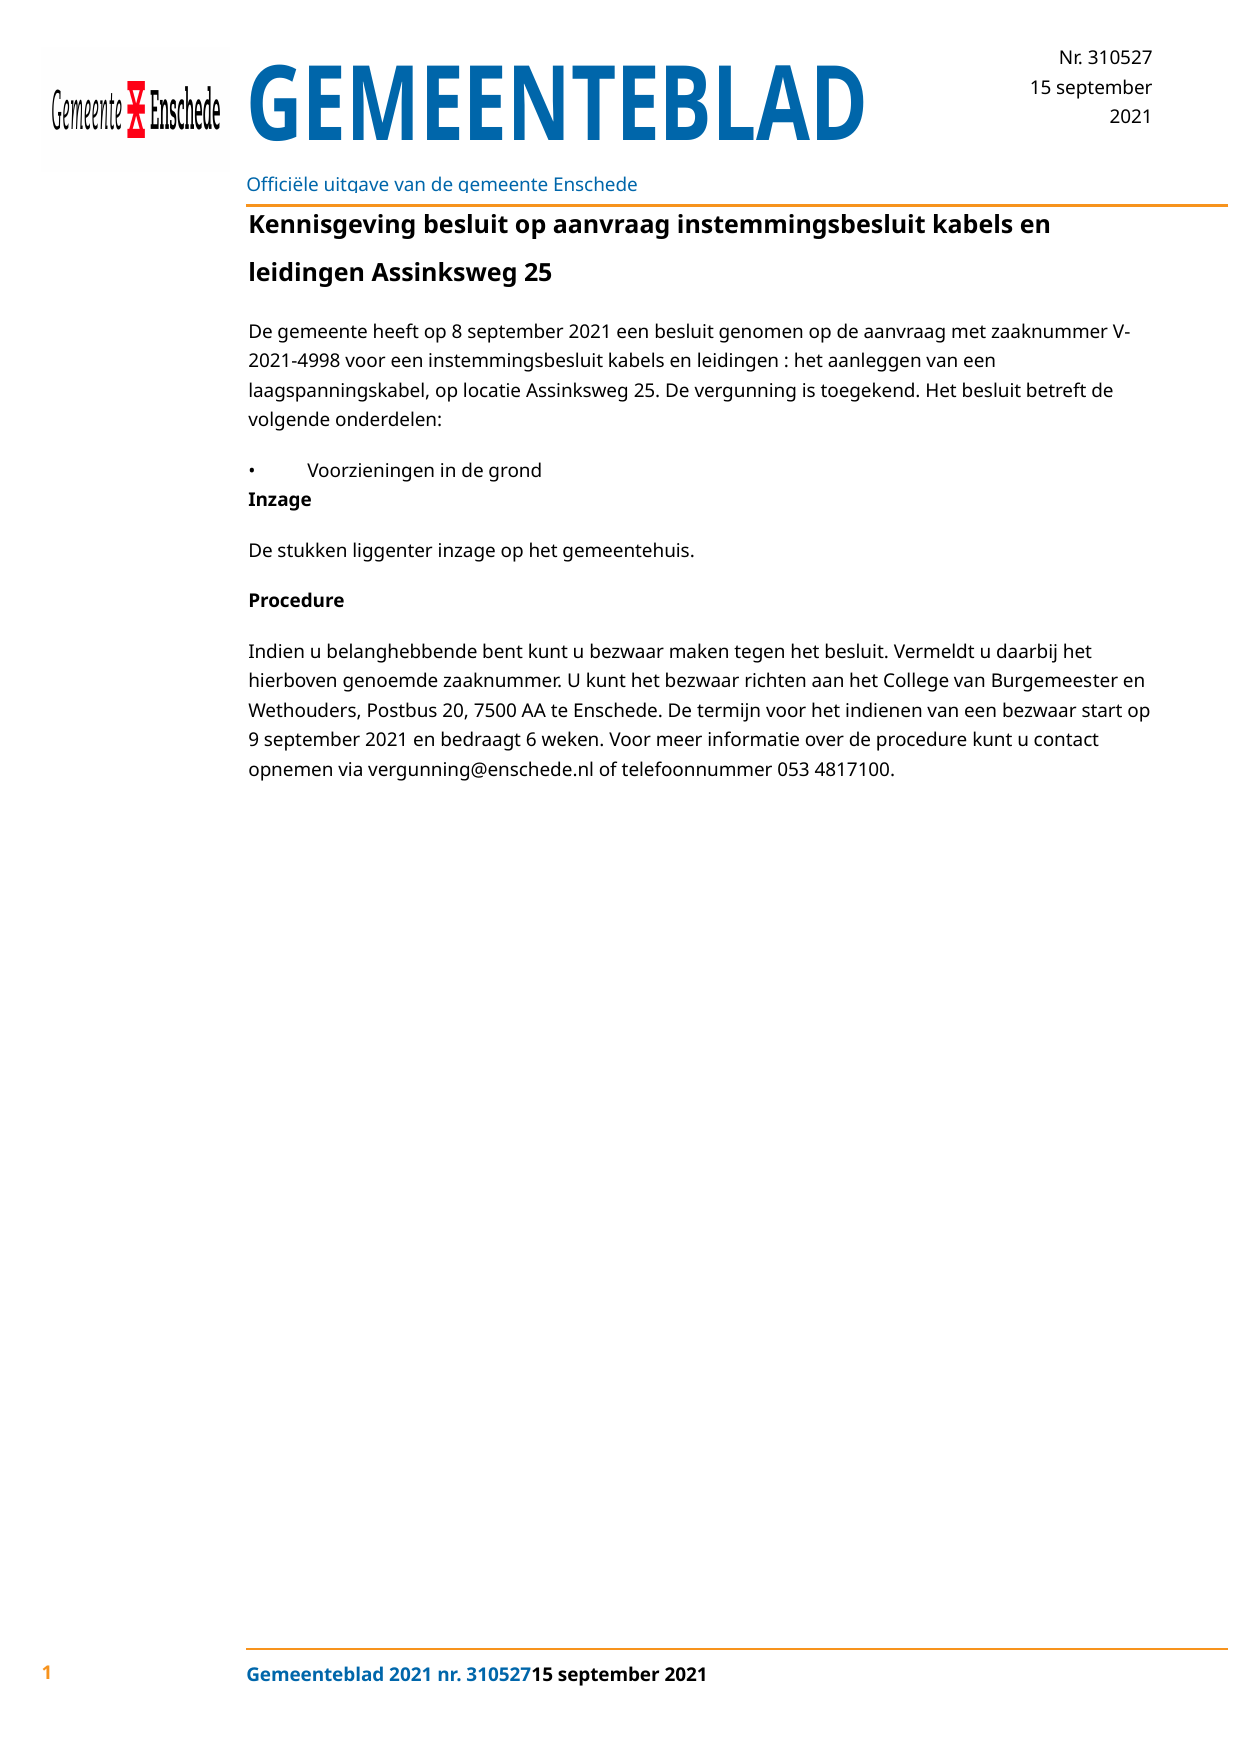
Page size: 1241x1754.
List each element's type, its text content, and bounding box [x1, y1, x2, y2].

text Indien u belanghebbende bent kunt u bezwaar maken tegen het besluit. Vermeldt u daarbij het hierboven genoemde zaaknummer. U kunt het bezwaar richten aan het College van Burgemees­ter en Wethouders, Postbus 20, 7500 AA te Enschede. De termijn voor het indienen van een bezwaar start op 9 september 2021 en bedraagt 6 weken. Voor meer informatie over de procedure kunt u contact opnemen via vergunning@enschede.nl of telefoonnummer 053 4817100. [248, 638, 1152, 782]
list Voorzieningen in de grond [248, 457, 1152, 483]
text De gemeente heeft op 8 september 2021 een besluit genomen op de aanvraag met zaaknummer V-2021-4998 voor een instemmingsbesluit kabels en leidingen : het aanleggen van een laagspanningskabel, op locatie Assinksweg 25. De vergunning is toegekend. Het besluit betreft de volgende onderdelen: [248, 318, 1152, 432]
picture [41, 47, 231, 172]
text Procedure [248, 587, 1152, 613]
text De stukken liggenter inzage op het gemeentehuis. [248, 537, 1152, 563]
text Kennisgeving besluit op aanvraag instemmingsbesluit kabels en leidingen Assinksweg 25 [248, 207, 1152, 288]
text Inzage [248, 487, 1152, 512]
